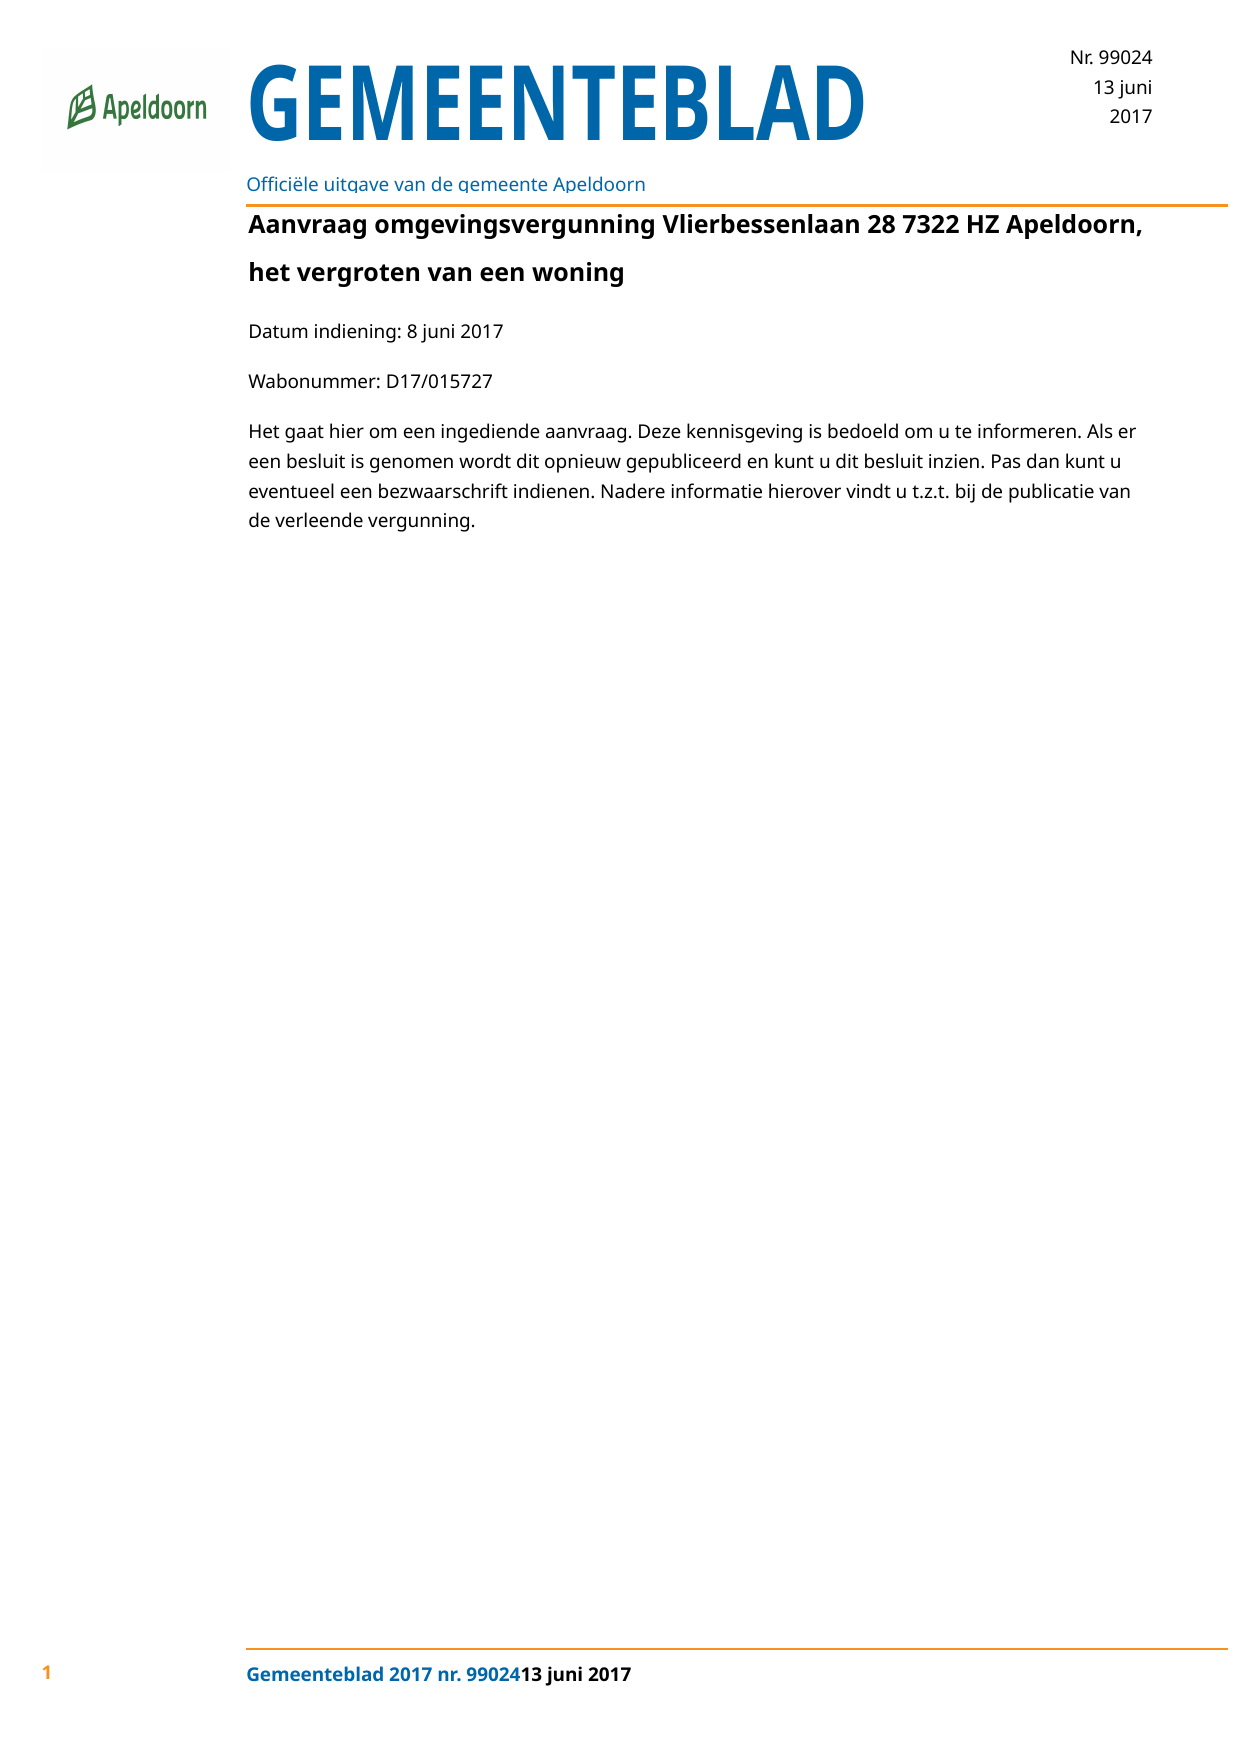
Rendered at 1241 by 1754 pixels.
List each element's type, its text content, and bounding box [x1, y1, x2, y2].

text Wabonummer: D17/015727 [248, 368, 1152, 394]
picture [41, 47, 231, 172]
text Het gaat hier om een ingediende aanvraag. Deze kennisgeving is bedoeld om u te informeren. Als er een besluit is genomen wordt dit opnieuw gepubliceerd en kunt u dit besluit inzien. Pas dan kunt u eventueel een bezwaarschrift indienen. Nadere informatie hierover vindt u t.z.t. bij de publicatie van de verleende vergunning. [248, 419, 1152, 533]
text Datum indiening: 8 juni 2017 [248, 318, 1152, 344]
text Aanvraag omgevingsvergunning Vlierbessenlaan 28 7322 HZ Apeldoorn, het vergroten van een woning [248, 207, 1152, 288]
